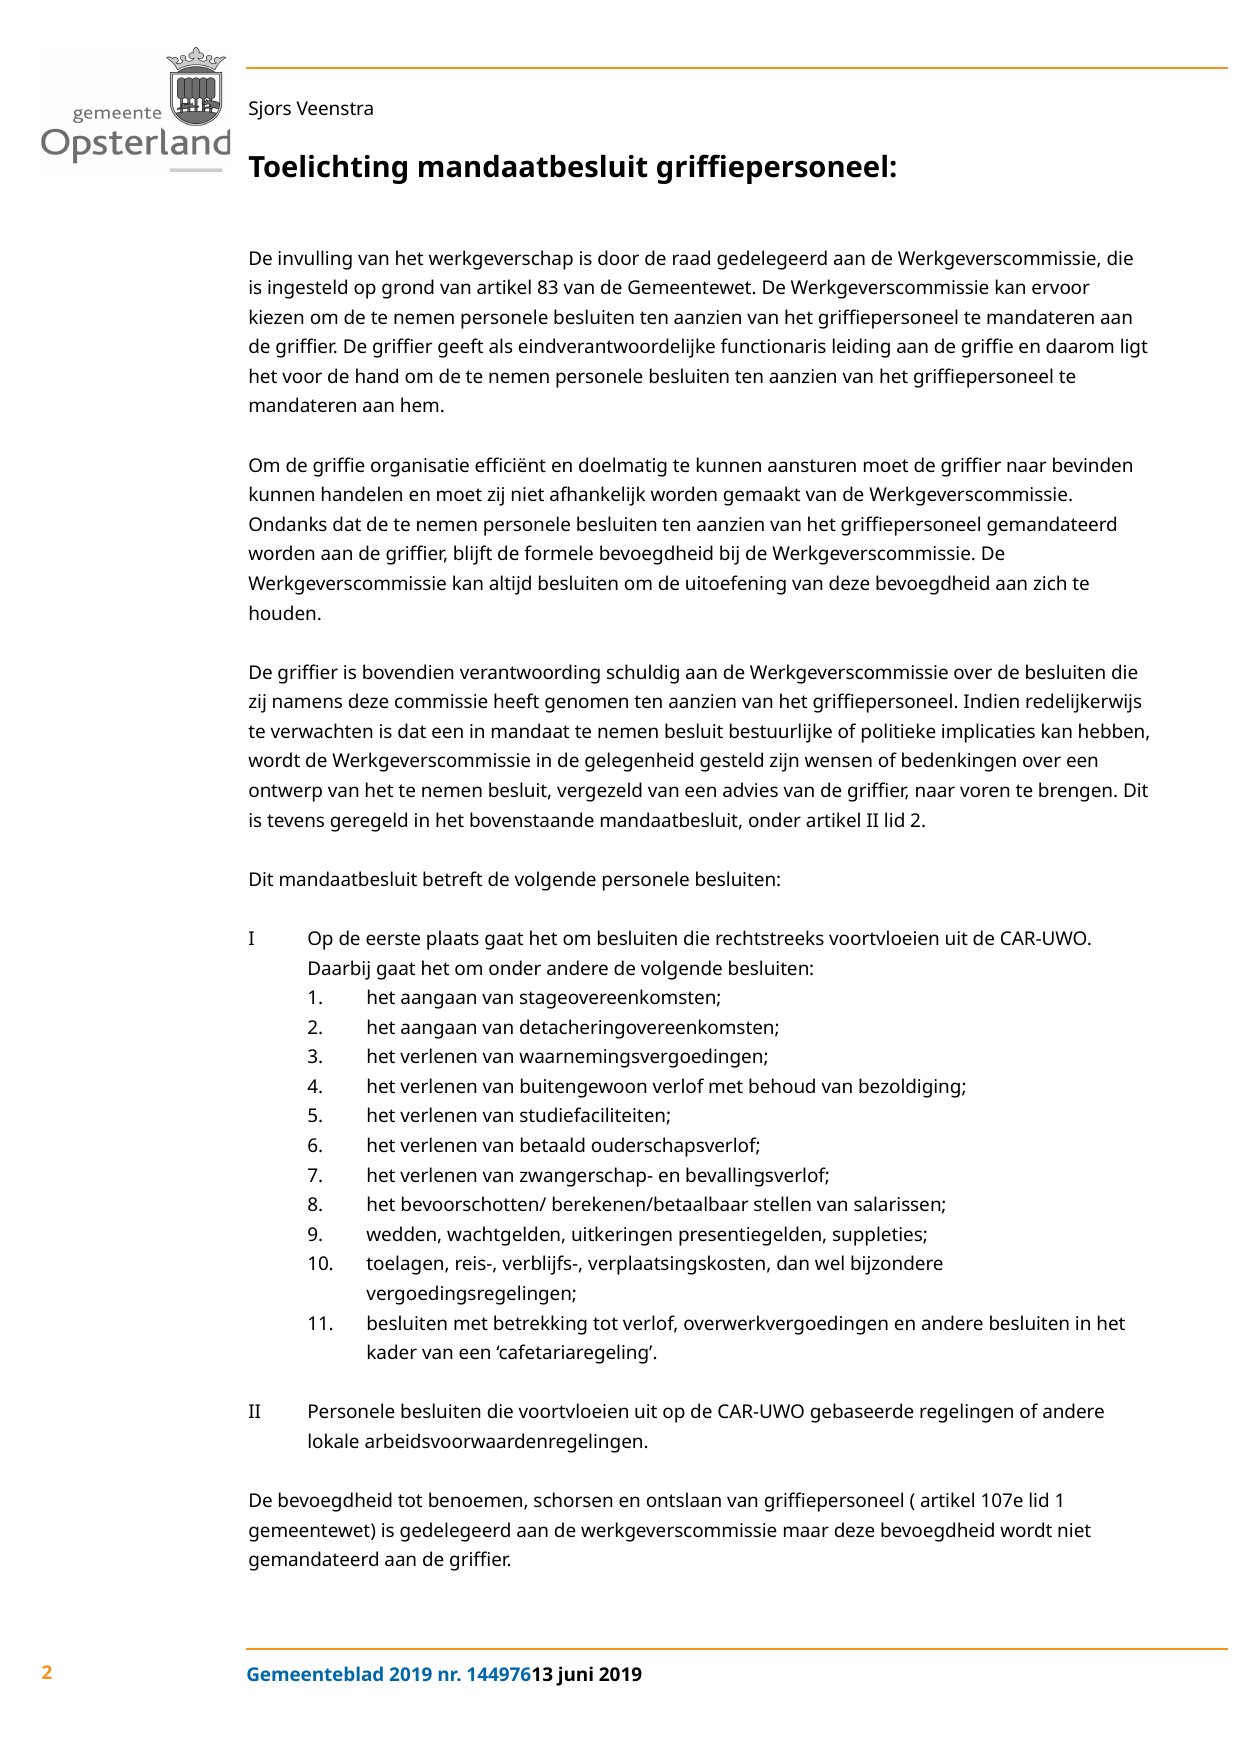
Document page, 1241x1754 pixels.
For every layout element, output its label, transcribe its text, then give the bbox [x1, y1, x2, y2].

text Sjors Veenstra [248, 95, 1152, 121]
list het verlenen van buitengewoon verlof met behoud van bezoldiging; [307, 1073, 1152, 1099]
text Toelichting mandaatbesluit griffiepersoneel: [248, 146, 1152, 186]
list het bevoorschotten/ berekenen/betaalbaar stellen van salarissen; [307, 1191, 1152, 1217]
text De bevoegdheid tot benoemen, schorsen en ontslaan van griffiepersoneel ( artikel 107e lid 1 gemeentewet) is gedelegeerd aan de werkgeverscommissie maar deze bevoegdheid wordt niet gemandateerd aan de griffier. [248, 1487, 1152, 1572]
list wedden, wachtgelden, uitkeringen presentiegelden, suppleties; [307, 1221, 1152, 1247]
list toelagen, reis-, verblijfs-, verplaatsingskosten, dan wel bijzondere vergoedingsregelingen; [307, 1251, 1152, 1306]
text Om de griffie organisatie efficiënt en doelmatig te kunnen aansturen moet de griffier naar bevinden kunnen handelen en moet zij niet afhankelijk worden gemaakt van de Werkgeverscommissie. [248, 452, 1152, 507]
list het aangaan van detacheringovereenkomsten; [307, 1014, 1152, 1039]
text Ondanks dat de te nemen personele besluiten ten aanzien van het griffiepersoneel gemandateerd worden aan de griffier, blijft de formele bevoegdheid bij de Werkgeverscommissie. De Werkgeverscommissie kan altijd besluiten om de uitoefening van deze bevoegdheid aan zich te houden. [248, 511, 1152, 625]
list Daarbij gaat het om onder andere de volgende besluiten: [248, 955, 1152, 980]
list het verlenen van zwangerschap- en bevallingsverlof; [307, 1162, 1152, 1187]
text De griffier is bovendien verantwoording schuldig aan de Werkgeverscommissie over de besluiten die zij namens deze commissie heeft genomen ten aanzien van het griffiepersoneel. Indien redelijkerwijs te verwachten is dat een in mandaat te nemen besluit bestuurlijke of politieke implicaties kan hebben, wordt de Werkgeverscommissie in de gelegenheid gesteld zijn wensen of bedenkingen over een ontwerp van het te nemen besluit, vergezeld van een advies van de griffier, naar voren te brengen. Dit is tevens geregeld in het bovenstaande mandaatbesluit, onder artikel II lid 2. [248, 659, 1152, 832]
list het verlenen van betaald ouderschapsverlof; [307, 1132, 1152, 1158]
list Personele besluiten die voortvloeien uit op de CAR-UWO gebaseerde regelingen of andere lokale arbeidsvoorwaardenregelingen. [248, 1398, 1152, 1454]
picture [41, 47, 231, 172]
list het aangaan van stageovereenkomsten; [307, 984, 1152, 1010]
list het verlenen van waarnemingsvergoedingen; [307, 1043, 1152, 1069]
list het verlenen van studiefaciliteiten; [307, 1103, 1152, 1128]
text De invulling van het werkgeverschap is door de raad gedelegeerd aan de Werkgeverscommissie, die is ingesteld op grond van artikel 83 van de Gemeentewet. De Werkgeverscommissie kan ervoor kiezen om de te nemen personele besluiten ten aanzien van het griffiepersoneel te mandateren aan de griffier. De griffier geeft als eindverantwoordelijke functionaris leiding aan de griffie en daarom ligt het voor de hand om de te nemen personele besluiten ten aanzien van het griffiepersoneel te mandateren aan hem. [248, 245, 1152, 418]
text Dit mandaatbesluit betreft de volgende personele besluiten: [248, 866, 1152, 892]
list Op de eerste plaats gaat het om besluiten die rechtstreeks voortvloeien uit de CAR-UWO. [248, 925, 1152, 951]
list besluiten met betrekking tot verlof, overwerkvergoedingen en andere besluiten in het kader van een ‘cafetariaregeling’. [307, 1310, 1152, 1365]
